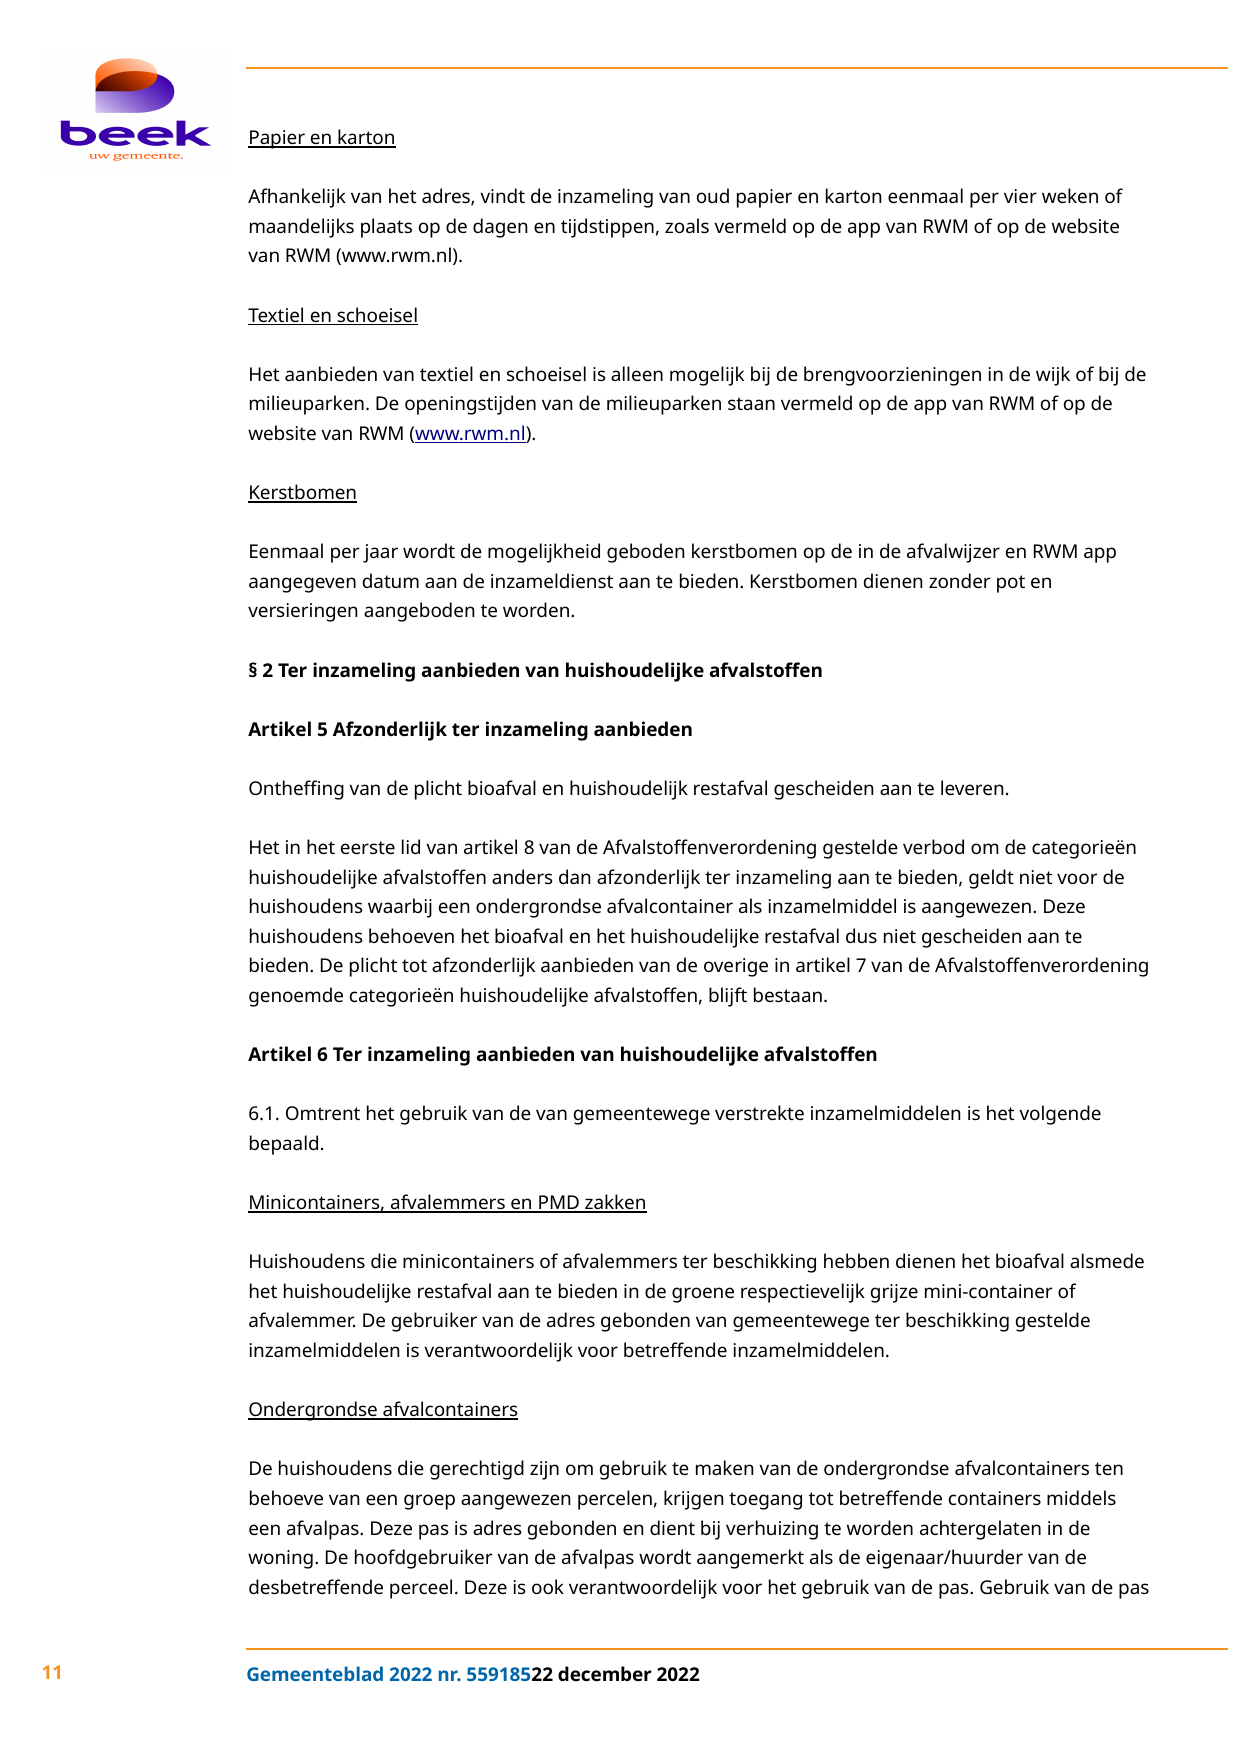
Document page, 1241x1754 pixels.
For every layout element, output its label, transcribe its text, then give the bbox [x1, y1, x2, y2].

text Artikel 5 Afzonderlijk ter inzameling aanbieden [248, 716, 1152, 742]
text Afhankelijk van het adres, vindt de inzameling van oud papier en karton eenmaal per vier weken of maandelijks plaats op de dagen en tijdstippen, zoals vermeld op de app van RWM of op de website van RWM (www.rwm.nl). [248, 183, 1152, 268]
text Ondergrondse afvalcontainers [248, 1396, 1152, 1422]
text Minicontainers, afvalemmers en PMD zakken [248, 1189, 1152, 1215]
text Artikel 6 Ter inzameling aanbieden van huishoudelijke afvalstoffen [248, 1041, 1152, 1067]
text Kerstbomen [248, 479, 1152, 505]
text § 2 Ter inzameling aanbieden van huishoudelijke afvalstoffen [248, 657, 1152, 683]
text Het in het eerste lid van artikel 8 van de Afvalstoffenverordening gestelde verbod om de categorieën huishoudelijke afvalstoffen anders dan afzonderlijk ter inzameling aan te bieden, geldt niet voor de huishoudens waarbij een ondergrondse afvalcontainer als inzamelmiddel is aangewezen. Deze huishoudens behoeven het bioafval en het huishoudelijke restafval dus niet gescheiden aan te bieden. De plicht tot afzonderlijk aanbieden van de overige in artikel 7 van de Afvalstoffenverordening genoemde categorieën huishoudelijke afvalstoffen, blijft bestaan. [248, 834, 1152, 1008]
text Ontheffing van de plicht bioafval en huishoudelijk restafval gescheiden aan te leveren. [248, 775, 1152, 801]
text Eenmaal per jaar wordt de mogelijkheid geboden kerstbomen op de in de afvalwijzer en RWM app aangegeven datum aan de inzameldienst aan te bieden. Kerstbomen dienen zonder pot en versieringen aangeboden te worden. [248, 538, 1152, 623]
text De huishoudens die gerechtigd zijn om gebruik te maken van de ondergrondse afvalcontainers ten behoeve van een groep aangewezen percelen, krijgen toegang tot betreffende containers middels een afvalpas. Deze pas is adres gebonden en dient bij verhuizing te worden achtergelaten in de woning. De hoofdgebruiker van de afvalpas wordt aangemerkt als de eigenaar/huurder van de desbetreffende perceel. Deze is ook verantwoordelijk voor het gebruik van de pas. Gebruik van de pas [248, 1456, 1152, 1600]
text Het aanbieden van textiel en schoeisel is alleen mogelijk bij de brengvoorzieningen in de wijk of bij de milieuparken. De openingstijden van de milieuparken staan vermeld op de app van RWM of op de website van RWM (www.rwm.nl). [248, 361, 1152, 446]
text 6.1. Omtrent het gebruik van de van gemeentewege verstrekte inzamelmiddelen is het volgende bepaald. [248, 1101, 1152, 1156]
text Huishoudens die minicontainers of afvalemmers ter beschikking hebben dienen het bioafval alsmede het huishoudelijke restafval aan te bieden in de groene respectievelijk grijze mini-container of afvalemmer. De gebruiker van de adres gebonden van gemeentewege ter beschikking gestelde inzamelmiddelen is verantwoordelijk voor betreffende inzamelmiddelen. [248, 1248, 1152, 1363]
text Textiel en schoeisel [248, 302, 1152, 328]
picture [41, 47, 231, 172]
text Papier en karton [248, 124, 1152, 150]
